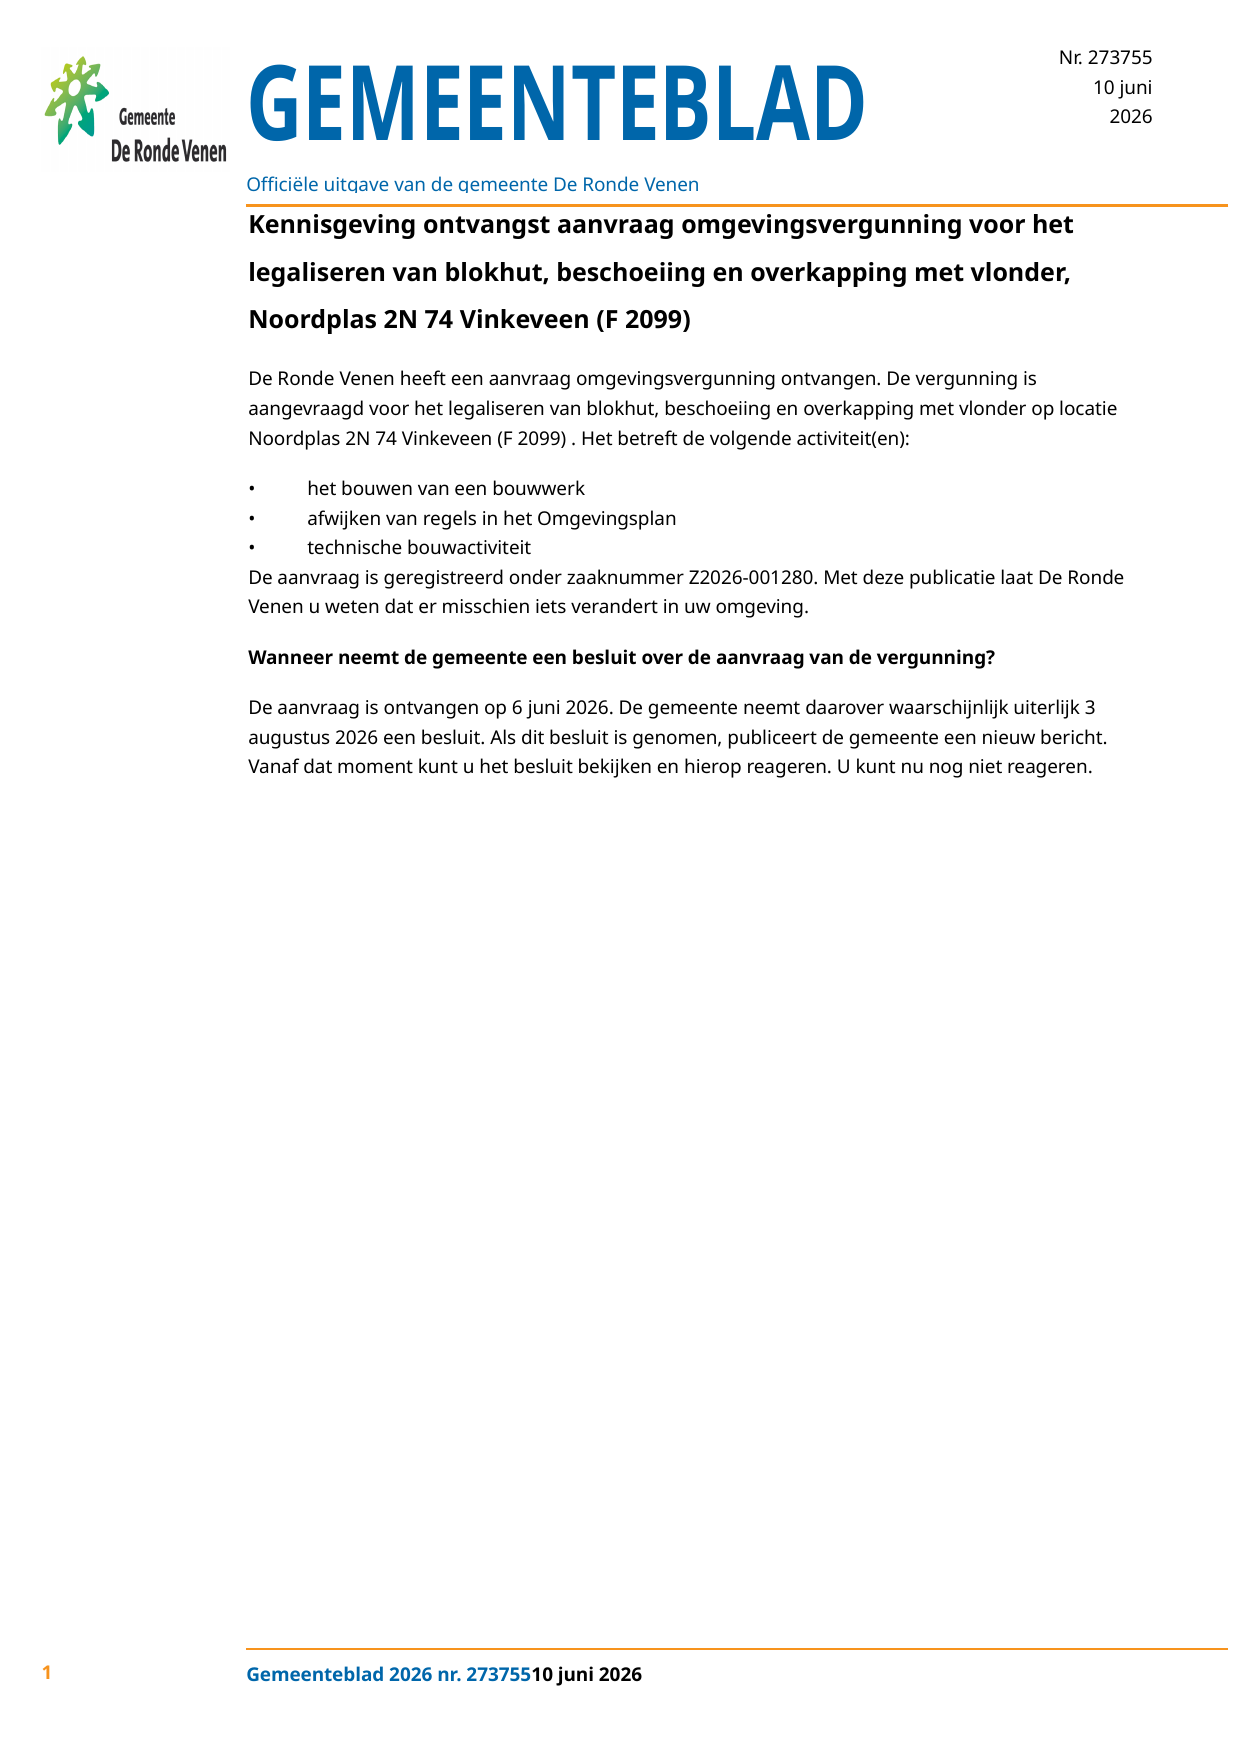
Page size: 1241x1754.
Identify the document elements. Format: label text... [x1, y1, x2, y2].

text Wanneer neemt de gemeente een besluit over de aanvraag van de vergunning? [248, 644, 1152, 669]
text De aanvraag is geregistreerd onder zaaknummer Z2026-001280. Met deze publicatie laat De Ronde Venen u weten dat er misschien iets verandert in uw omgeving. [248, 564, 1152, 619]
list afwijken van regels in het Omgevingsplan [248, 505, 1152, 530]
list technische bouwactiviteit [248, 534, 1152, 560]
text De aanvraag is ontvangen op 6 juni 2026. De gemeente neemt daarover waarschijnlijk uiterlijk 3 augustus 2026 een besluit. Als dit besluit is genomen, publiceert de gemeente een nieuw bericht. Vanaf dat moment kunt u het besluit bekijken en hierop reageren. U kunt nu nog niet reageren. [248, 694, 1152, 779]
text De Ronde Venen heeft een aanvraag omgevingsvergunning ontvangen. De vergunning is aangevraagd voor het legaliseren van blokhut, beschoeiing en overkapping met vlonder op locatie Noordplas 2N 74 Vinkeveen (F 2099) . Het betreft de volgende activiteit(en): [248, 366, 1152, 450]
list het bouwen van een bouwwerk [248, 475, 1152, 501]
picture [41, 47, 231, 172]
text Kennisgeving ontvangst aanvraag omgevingsvergunning voor het legaliseren van blokhut, beschoeiing en overkapping met vlonder, Noordplas 2N 74 Vinkeveen (F 2099) [248, 207, 1152, 336]
